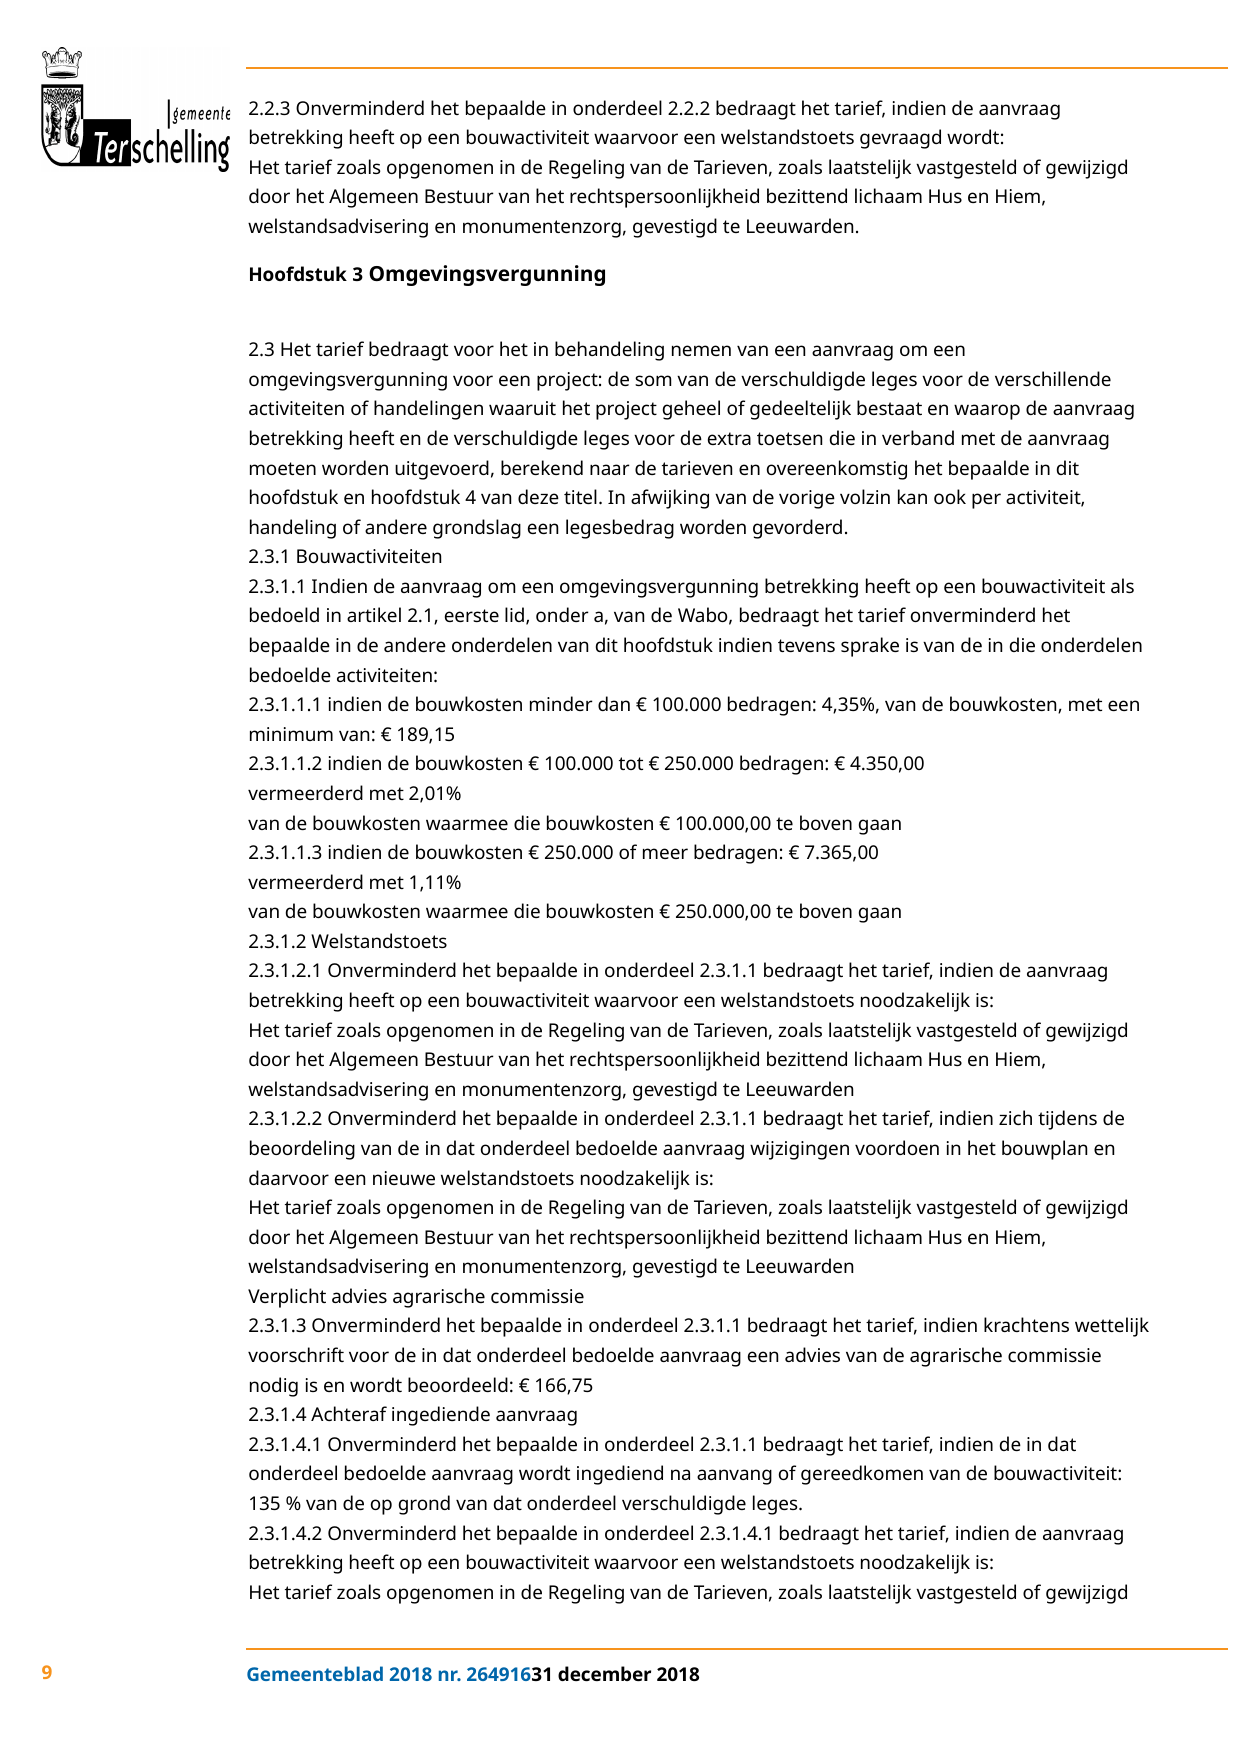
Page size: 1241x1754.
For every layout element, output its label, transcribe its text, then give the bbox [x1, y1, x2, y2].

text vermeerderd met 1,11% [248, 869, 1152, 895]
text van de bouwkosten waarmee die bouwkosten € 100.000,00 te boven gaan [248, 810, 1152, 836]
text 2.3.1.4 Achteraf ingediende aanvraag [248, 1401, 1152, 1427]
text 2.3.1.1.1 indien de bouwkosten minder dan € 100.000 bedragen: 4,35%, van de bouwkosten, met een minimum van: € 189,15 [248, 691, 1152, 747]
text 2.3.1.2.2 Onverminderd het bepaalde in onderdeel 2.3.1.1 bedraagt het tarief, indien zich tijdens de beoordeling van de in dat onderdeel bedoelde aanvraag wijzigingen voordoen in het bouwplan en daarvoor een nieuwe welstandstoets noodzakelijk is: [248, 1106, 1152, 1191]
text 2.3.1.1.2 indien de bouwkosten € 100.000 tot € 250.000 bedragen: € 4.350,00 [248, 751, 1152, 776]
text Het tarief zoals opgenomen in de Regeling van de Tarieven, zoals laatstelijk vastgesteld of gewijzigd door het Algemeen Bestuur van het rechtspersoonlijkheid bezittend lichaam Hus en Hiem, welstandsadvisering en monumentenzorg, gevestigd te Leeuwarden. [248, 154, 1152, 239]
text Het tarief zoals opgenomen in de Regeling van de Tarieven, zoals laatstelijk vastgesteld of gewijzigd [248, 1579, 1152, 1605]
text van de bouwkosten waarmee die bouwkosten € 250.000,00 te boven gaan [248, 898, 1152, 924]
text Verplicht advies agrarische commissie [248, 1283, 1152, 1309]
text 2.3.1.2 Welstandstoets [248, 928, 1152, 954]
text 2.3.1.1.3 indien de bouwkosten € 250.000 of meer bedragen: € 7.365,00 [248, 839, 1152, 865]
text Hoofdstuk 3 Omgevingsvergunning [248, 259, 1152, 287]
text 2.3.1.4.2 Onverminderd het bepaalde in onderdeel 2.3.1.4.1 bedraagt het tarief, indien de aanvraag betrekking heeft op een bouwactiviteit waarvoor een welstandstoets noodzakelijk is: [248, 1520, 1152, 1575]
text vermeerderd met 2,01% [248, 780, 1152, 806]
text 2.2.3 Onverminderd het bepaalde in onderdeel 2.2.2 bedraagt het tarief, indien de aanvraag betrekking heeft op een bouwactiviteit waarvoor een welstandstoets gevraagd wordt: [248, 95, 1152, 150]
text Het tarief zoals opgenomen in de Regeling van de Tarieven, zoals laatstelijk vastgesteld of gewijzigd door het Algemeen Bestuur van het rechtspersoonlijkheid bezittend lichaam Hus en Hiem, welstandsadvisering en monumentenzorg, gevestigd te Leeuwarden [248, 1017, 1152, 1102]
text Het tarief zoals opgenomen in de Regeling van de Tarieven, zoals laatstelijk vastgesteld of gewijzigd door het Algemeen Bestuur van het rechtspersoonlijkheid bezittend lichaam Hus en Hiem, welstandsadvisering en monumentenzorg, gevestigd te Leeuwarden [248, 1194, 1152, 1279]
text 2.3 Het tarief bedraagt voor het in behandeling nemen van een aanvraag om een omgevingsvergunning voor een project: de som van de verschuldigde leges voor de verschillende activiteiten of handelingen waaruit het project geheel of gedeeltelijk bestaat en waarop de aanvraag betrekking heeft en de verschuldigde leges voor de extra toetsen die in verband met de aanvraag moeten worden uitgevoerd, berekend naar de tarieven en overeenkomstig het bepaalde in dit hoofdstuk en hoofdstuk 4 van deze titel. In afwijking van de vorige volzin kan ook per activiteit, handeling of andere grondslag een legesbedrag worden gevorderd. [248, 336, 1152, 540]
text 2.3.1 Bouwactiviteiten [248, 543, 1152, 569]
text 2.3.1.1 Indien de aanvraag om een omgevingsvergunning betrekking heeft op een bouwactiviteit als bedoeld in artikel 2.1, eerste lid, onder a, van de Wabo, bedraagt het tarief onverminderd het bepaalde in de andere onderdelen van dit hoofdstuk indien tevens sprake is van de in die onderdelen bedoelde activiteiten: [248, 573, 1152, 688]
picture [41, 47, 231, 172]
text 2.3.1.2.1 Onverminderd het bepaalde in onderdeel 2.3.1.1 bedraagt het tarief, indien de aanvraag betrekking heeft op een bouwactiviteit waarvoor een welstandstoets noodzakelijk is: [248, 958, 1152, 1013]
text 2.3.1.4.1 Onverminderd het bepaalde in onderdeel 2.3.1.1 bedraagt het tarief, indien de in dat onderdeel bedoelde aanvraag wordt ingediend na aanvang of gereedkomen van de bouwactiviteit: 135 % van de op grond van dat onderdeel verschuldigde leges. [248, 1431, 1152, 1516]
text 2.3.1.3 Onverminderd het bepaalde in onderdeel 2.3.1.1 bedraagt het tarief, indien krachtens wettelijk voorschrift voor de in dat onderdeel bedoelde aanvraag een advies van de agrarische commissie nodig is en wordt beoordeeld: € 166,75 [248, 1313, 1152, 1398]
